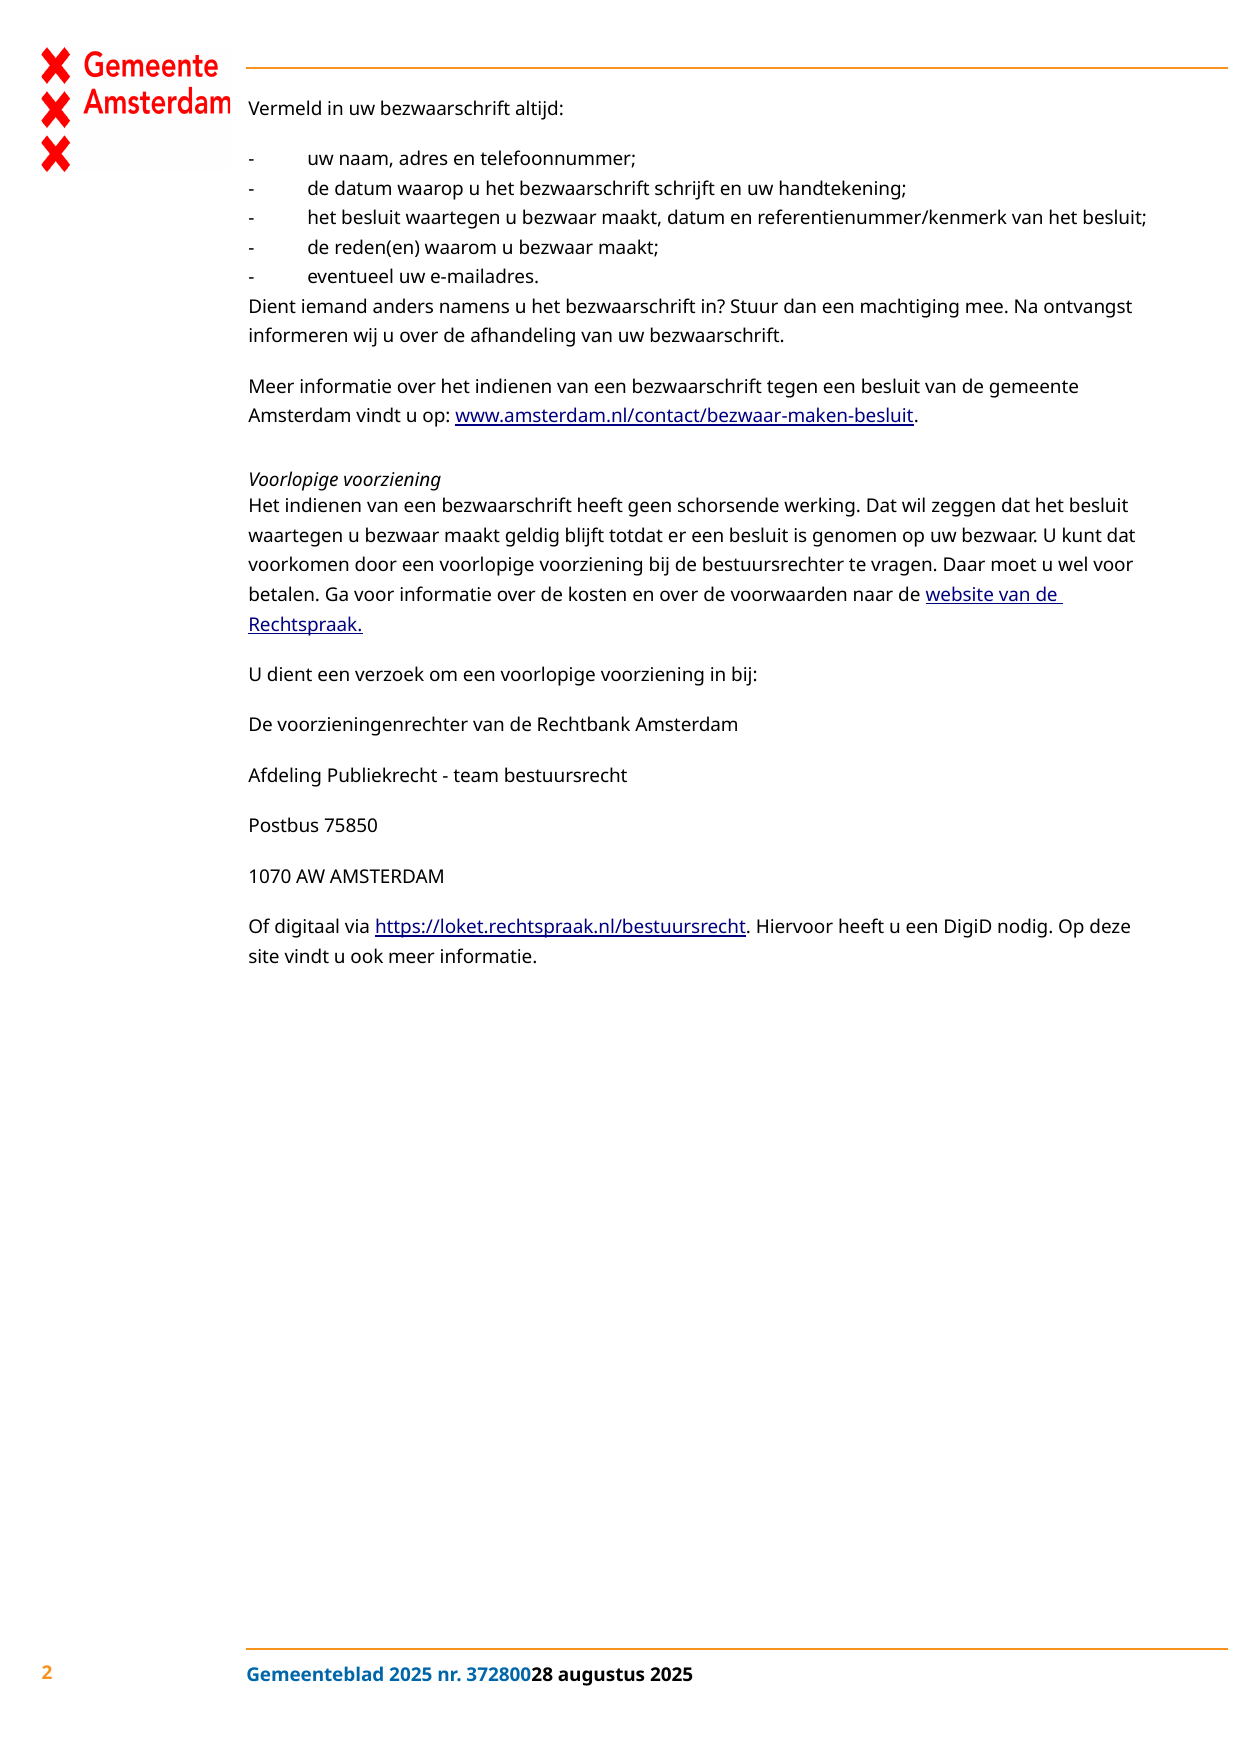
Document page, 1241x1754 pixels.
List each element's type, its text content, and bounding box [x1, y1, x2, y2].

text Voorlopige voorziening [248, 467, 1152, 492]
text Postbus 75850 [248, 812, 1152, 838]
text Afdeling Publiekrecht - team bestuursrecht [248, 762, 1152, 788]
text U dient een verzoek om een voorlopige voorziening in bij: [248, 661, 1152, 687]
text Vermeld in uw bezwaarschrift altijd: [248, 95, 1152, 121]
text Het indienen van een bezwaarschrift heeft geen schorsende werking. Dat wil zeggen dat het besluit waartegen u bezwaar maakt geldig blijft totdat er een besluit is genomen op uw bezwaar. U kunt dat voorkomen door een voorlopige voorziening bij de bestuursrechter te vragen. Daar moet u wel voor betalen. Ga voor informatie over de kosten en over de voorwaarden naar de website van de Rechtspraak. [248, 492, 1152, 636]
text De voorzieningenrechter van de Rechtbank Amsterdam [248, 712, 1152, 737]
list de reden(en) waarom u bezwaar maakt; [248, 234, 1152, 260]
list de datum waarop u het bezwaarschrift schrijft en uw handtekening; [248, 175, 1152, 201]
list het besluit waartegen u bezwaar maakt, datum en referentienummer/kenmerk van het besluit; [248, 204, 1152, 230]
list eventueel uw e-mailadres. [248, 263, 1152, 289]
text Of digitaal via https://loket.rechtspraak.nl/bestuursrecht. Hiervoor heeft u een DigiD nodig. Op deze site vindt u ook meer informatie. [248, 913, 1152, 968]
text 1070 AW AMSTERDAM [248, 863, 1152, 888]
picture [41, 47, 231, 172]
list uw naam, adres en telefoonnummer; [248, 145, 1152, 171]
text Meer informatie over het indienen van een bezwaarschrift tegen een besluit van de gemeente Amsterdam vindt u op: www.amsterdam.nl/contact/bezwaar-maken-besluit. [248, 373, 1152, 428]
text Dient iemand anders namens u het bezwaarschrift in? Stuur dan een machtiging mee. Na ontvangst informeren wij u over de afhandeling van uw bezwaarschrift. [248, 293, 1152, 348]
